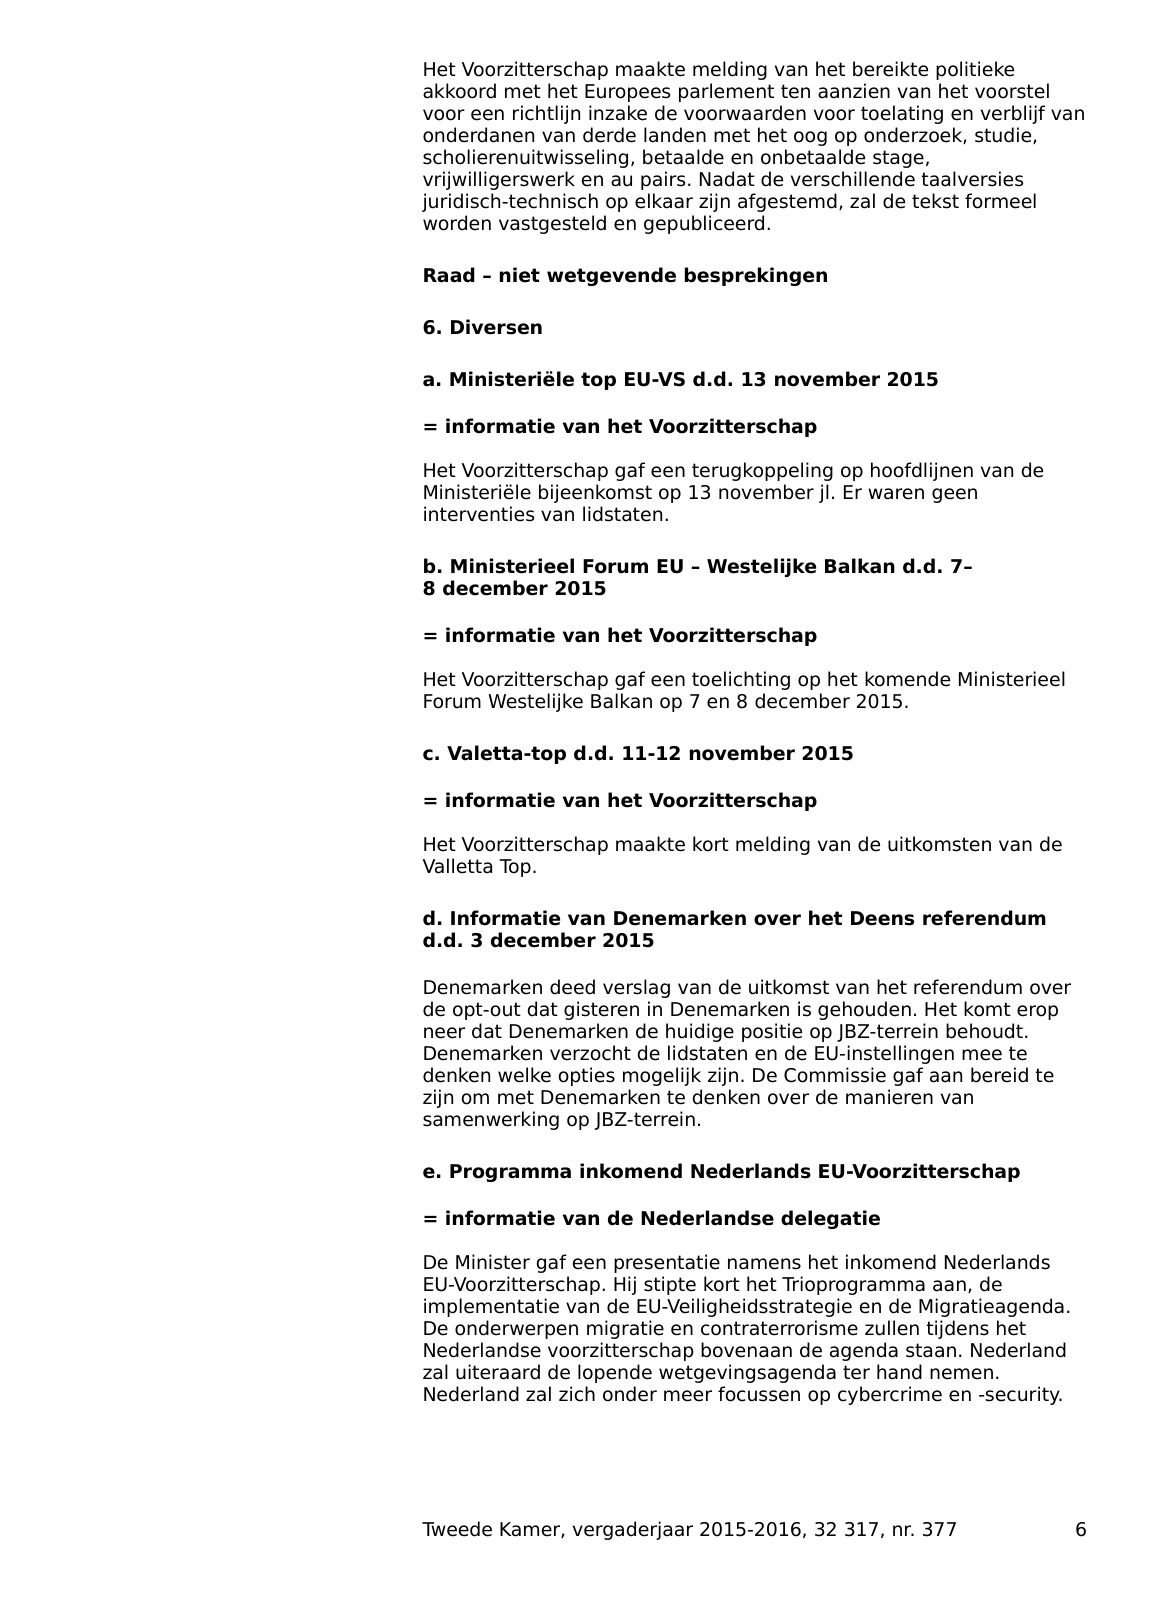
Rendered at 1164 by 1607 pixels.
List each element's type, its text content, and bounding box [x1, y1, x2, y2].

text Het Voorzitterschap gaf een terugkoppeling op hoofdlijnen van de Ministeriële bijeenkomst op 13 november jl. Er waren geen interventies van lidstaten. [422, 460, 1087, 526]
subtitle d. Informatie van Denemarken over het Deens referendum d.d. 3 december 2015 [422, 908, 1087, 952]
subtitle Raad – niet wetgevende besprekingen [422, 265, 1087, 287]
text Het Voorzitterschap gaf een toelichting op het komende Ministerieel Forum Westelijke Balkan op 7 en 8 december 2015. [422, 669, 1087, 713]
subtitle a. Ministeriële top EU-VS d.d. 13 november 2015 [422, 369, 1087, 391]
text = informatie van de Nederlandse delegatie [422, 1208, 1087, 1230]
subtitle c. Valetta-top d.d. 11-12 november 2015 [422, 743, 1087, 765]
text Denemarken deed verslag van de uitkomst van het referendum over de opt-out dat gisteren in Denemarken is gehouden. Het komt erop neer dat Denemarken de huidige positie op JBZ-terrein behoudt. Denemarken verzocht de lidstaten en de EU-instellingen mee te denken welke opties mogelijk zijn. De Commissie gaf aan bereid te zijn om met Denemarken te denken over de manieren van samenwerking op JBZ-terrein. [422, 977, 1087, 1131]
subtitle 6. Diversen [422, 317, 1087, 339]
text De Minister gaf een presentatie namens het inkomend Nederlands EU-Voorzitterschap. Hij stipte kort het Trioprogramma aan, de implementatie van de EU-Veiligheidsstrategie en de Migratieagenda. De onderwerpen migratie en contraterrorisme zullen tijdens het Nederlandse voorzitterschap bovenaan de agenda staan. Nederland zal uiteraard de lopende wetgevingsagenda ter hand nemen. Nederland zal zich onder meer focussen op cybercrime en -security. [422, 1252, 1087, 1406]
text Het Voorzitterschap maakte melding van het bereikte politieke akkoord met het Europees parlement ten aanzien van het voorstel voor een richtlijn inzake de voorwaarden voor toelating en verblijf van onderdanen van derde landen met het oog op onderzoek, studie, scholierenuitwisseling, betaalde en onbetaalde stage, vrijwilligerswerk en au pairs. Nadat de verschillende taalversies juridisch-technisch op elkaar zijn afgestemd, zal de tekst formeel worden vastgesteld en gepubliceerd. [422, 59, 1087, 235]
text = informatie van het Voorzitterschap [422, 416, 1087, 438]
subtitle b. Ministerieel Forum EU – Westelijke Balkan d.d. 7–8 december 2015 [422, 556, 1087, 600]
text = informatie van het Voorzitterschap [422, 625, 1087, 647]
text = informatie van het Voorzitterschap [422, 790, 1087, 812]
text Het Voorzitterschap maakte kort melding van de uitkomsten van de Valletta Top. [422, 834, 1087, 878]
subtitle e. Programma inkomend Nederlands EU-Voorzitterschap [422, 1161, 1087, 1183]
